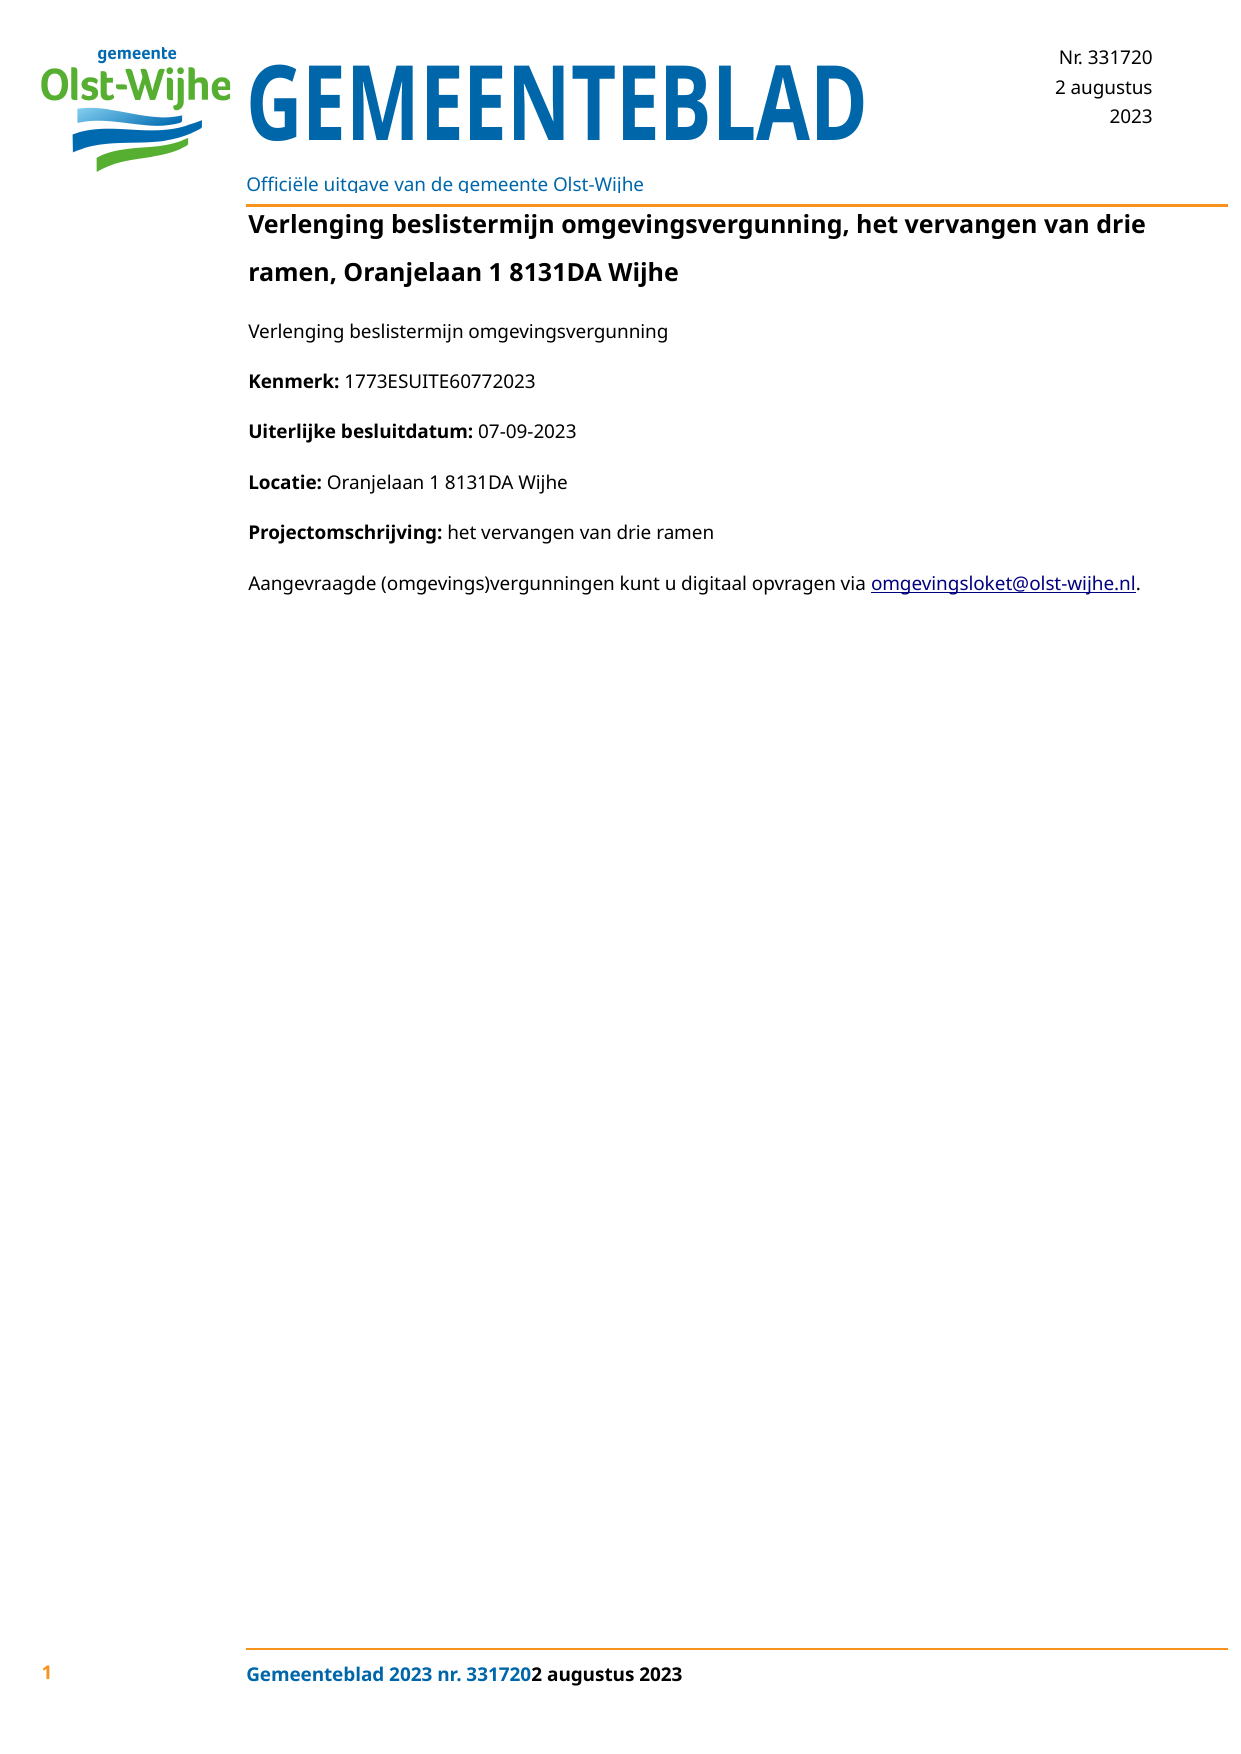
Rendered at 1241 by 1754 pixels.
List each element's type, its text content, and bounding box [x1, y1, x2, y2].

text Verlenging beslistermijn omgevingsvergunning, het vervangen van drie ramen, Oranjelaan 1 8131DA Wijhe [248, 207, 1152, 288]
text Kenmerk: 1773ESUITE60772023 [248, 368, 1152, 394]
text Aangevraagde (omgevings)vergunningen kunt u digitaal opvragen via omgevingsloket@olst-wijhe.nl. [248, 570, 1152, 596]
text Projectomschrijving: het vervangen van drie ramen [248, 519, 1152, 545]
text Verlenging beslistermijn omgevingsvergunning [248, 318, 1152, 344]
text Locatie: Oranjelaan 1 8131DA Wijhe [248, 469, 1152, 495]
text Uiterlijke besluitdatum: 07-09-2023 [248, 419, 1152, 444]
picture [41, 47, 231, 172]
